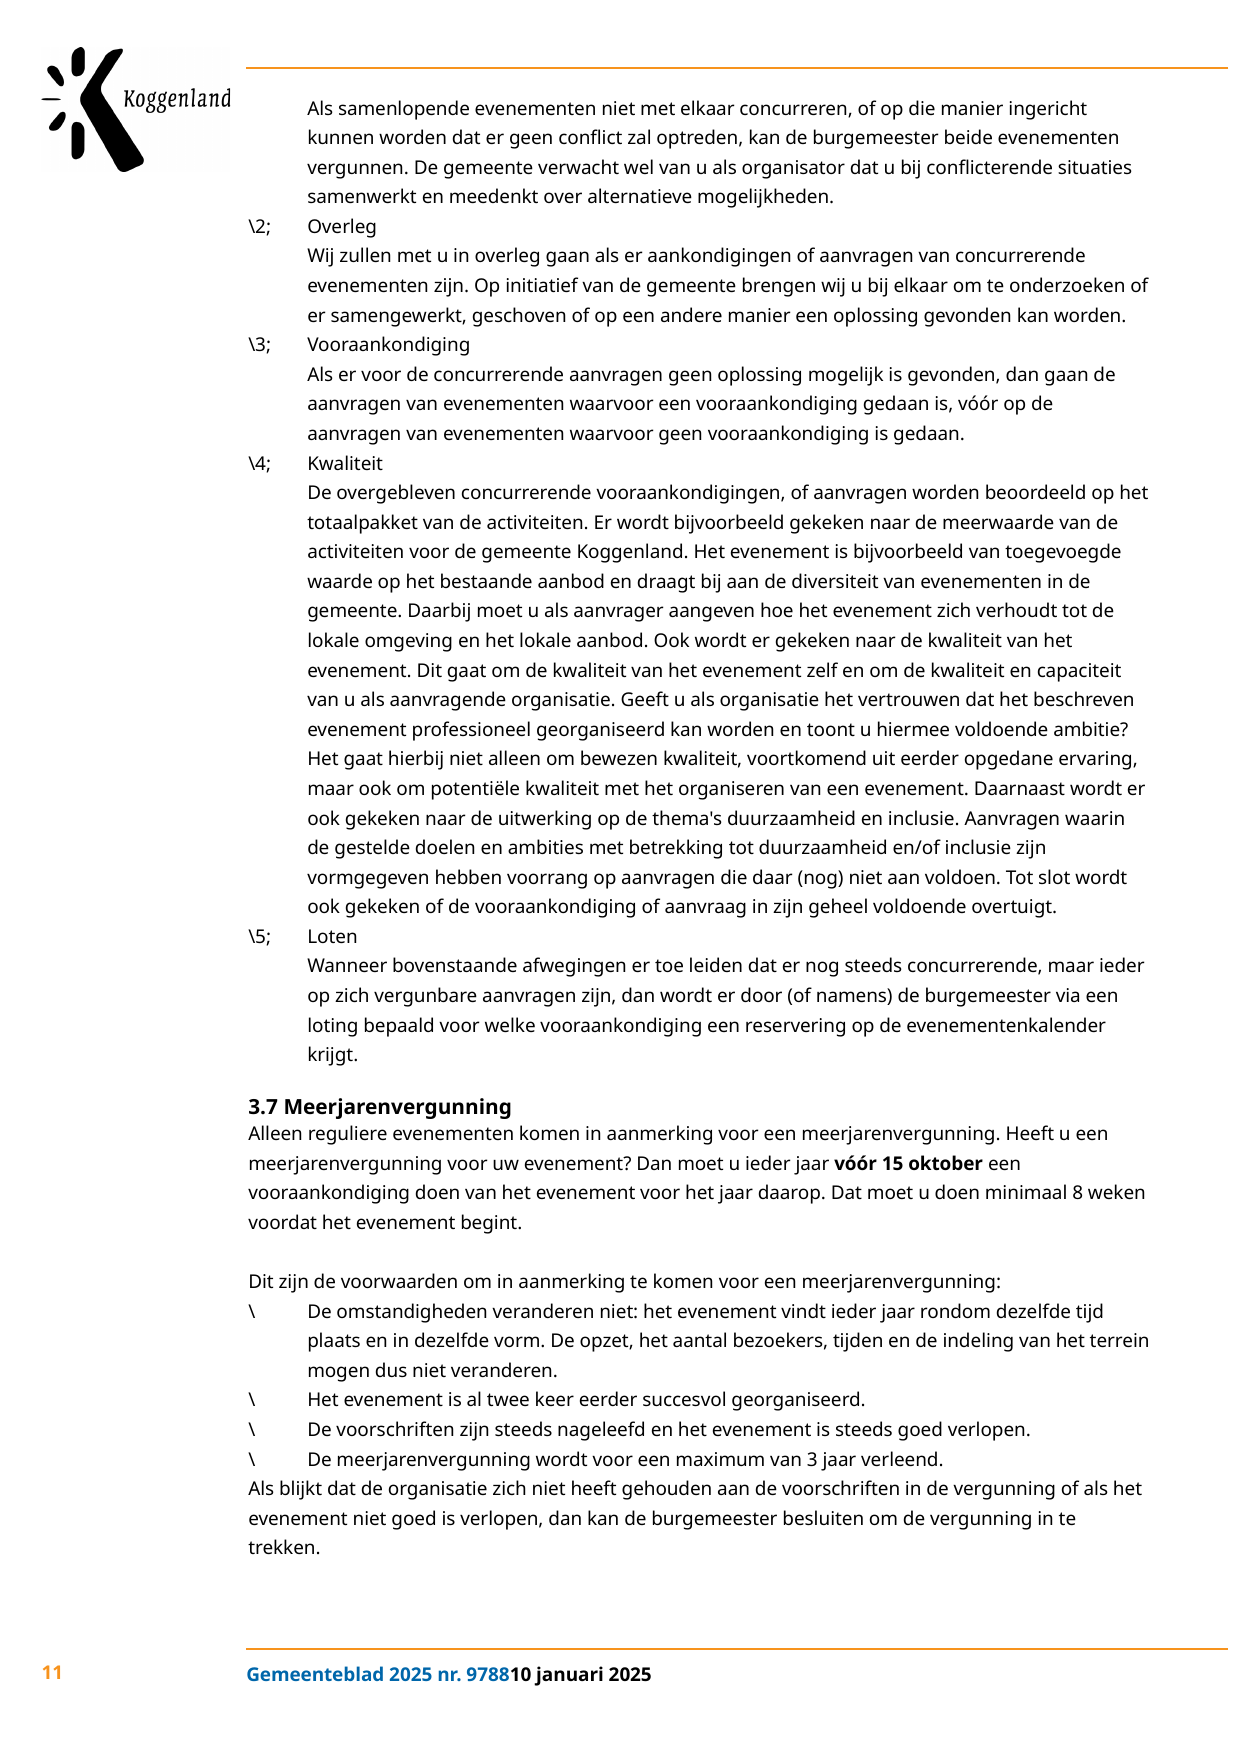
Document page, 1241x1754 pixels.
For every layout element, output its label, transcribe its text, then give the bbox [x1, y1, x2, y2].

list Als samenlopende evenementen niet met elkaar concurreren, of op die manier ingericht kunnen worden dat er geen conflict zal optreden, kan de burgemeester beide evenementen vergunnen. De gemeente verwacht wel van u als organisator dat u bij conflicterende situaties samenwerkt en meedenkt over alternatieve mogelijkheden. [248, 95, 1152, 209]
picture [41, 47, 231, 172]
list De voorschriften zijn steeds nageleefd en het evenement is steeds goed verlopen. [248, 1416, 1152, 1442]
text Als blijkt dat de organisatie zich niet heeft gehouden aan de voorschriften in de vergunning of als het evenement niet goed is verlopen, dan kan de burgemeester besluiten om de vergunning in te trekken. [248, 1475, 1152, 1560]
list Wij zullen met u in overleg gaan als er aankondigingen of aanvragen van concurrerende evenementen zijn. Op initiatief van de gemeente brengen wij u bij elkaar om te onderzoeken of er samengewerkt, geschoven of op een andere manier een oplossing gevonden kan worden. [248, 243, 1152, 328]
list Kwaliteit [248, 450, 1152, 476]
list Overleg [248, 213, 1152, 239]
list Loten [248, 923, 1152, 949]
text Alleen reguliere evenementen komen in aanmerking voor een meerjarenvergunning. Heeft u een meerjarenvergunning voor uw evenement? Dan moet u ieder jaar vóór 15 oktober een vooraankondiging doen van het evenement voor het jaar daarop. Dat moet u doen minimaal 8 weken voordat het evenement begint. [248, 1120, 1152, 1235]
text 3.7 Meerjarenvergunning [248, 1092, 1152, 1120]
list De omstandigheden veranderen niet: het evenement vindt ieder jaar rondom dezelfde tijd plaats en in dezelfde vorm. De opzet, het aantal bezoekers, tijden en de indeling van het terrein mogen dus niet veranderen. [248, 1298, 1152, 1383]
list Wanneer bovenstaande afwegingen er toe leiden dat er nog steeds concurrerende, maar ieder op zich vergunbare aanvragen zijn, dan wordt er door (of namens) de burgemeester via een loting bepaald voor welke vooraankondiging een reservering op de evenementenkalender krijgt. [248, 953, 1152, 1067]
list Als er voor de concurrerende aanvragen geen oplossing mogelijk is gevonden, dan gaan de aanvragen van evenementen waarvoor een vooraankondiging gedaan is, vóór op de aanvragen van evenementen waarvoor geen vooraankondiging is gedaan. [248, 361, 1152, 446]
list De meerjarenvergunning wordt voor een maximum van 3 jaar verleend. [248, 1446, 1152, 1471]
list Het evenement is al twee keer eerder succesvol georganiseerd. [248, 1387, 1152, 1412]
list De overgebleven concurrerende vooraankondigingen, of aanvragen worden beoordeeld op het totaalpakket van de activiteiten. Er wordt bijvoorbeeld gekeken naar de meerwaarde van de activiteiten voor de gemeente Koggenland. Het evenement is bijvoorbeeld van toegevoegde waarde op het bestaande aanbod en draagt bij aan de diversiteit van evenementen in de gemeente. Daarbij moet u als aanvrager aangeven hoe het evenement zich verhoudt tot de lokale omgeving en het lokale aanbod. Ook wordt er gekeken naar de kwaliteit van het evenement. Dit gaat om de kwaliteit van het evenement zelf en om de kwaliteit en capaciteit van u als aanvragende organisatie. Geeft u als organisatie het vertrouwen dat het beschreven evenement professioneel georganiseerd kan worden en toont u hiermee voldoende ambitie? Het gaat hierbij niet alleen om bewezen kwaliteit, voortkomend uit eerder opgedane ervaring, maar ook om potentiële kwaliteit met het organiseren van een evenement. Daarnaast wordt er ook gekeken naar de uitwerking op de thema's duurzaamheid en inclusie. Aanvragen waarin de gestelde doelen en ambities met betrekking tot duurzaamheid en/of inclusie zijn vormgegeven hebben voorrang op aanvragen die daar (nog) niet aan voldoen. Tot slot wordt ook gekeken of de vooraankondiging of aanvraag in zijn geheel voldoende overtuigt. [248, 479, 1152, 919]
text Dit zijn de voorwaarden om in aanmerking te komen voor een meerjarenvergunning: [248, 1268, 1152, 1294]
list Vooraankondiging [248, 331, 1152, 357]
